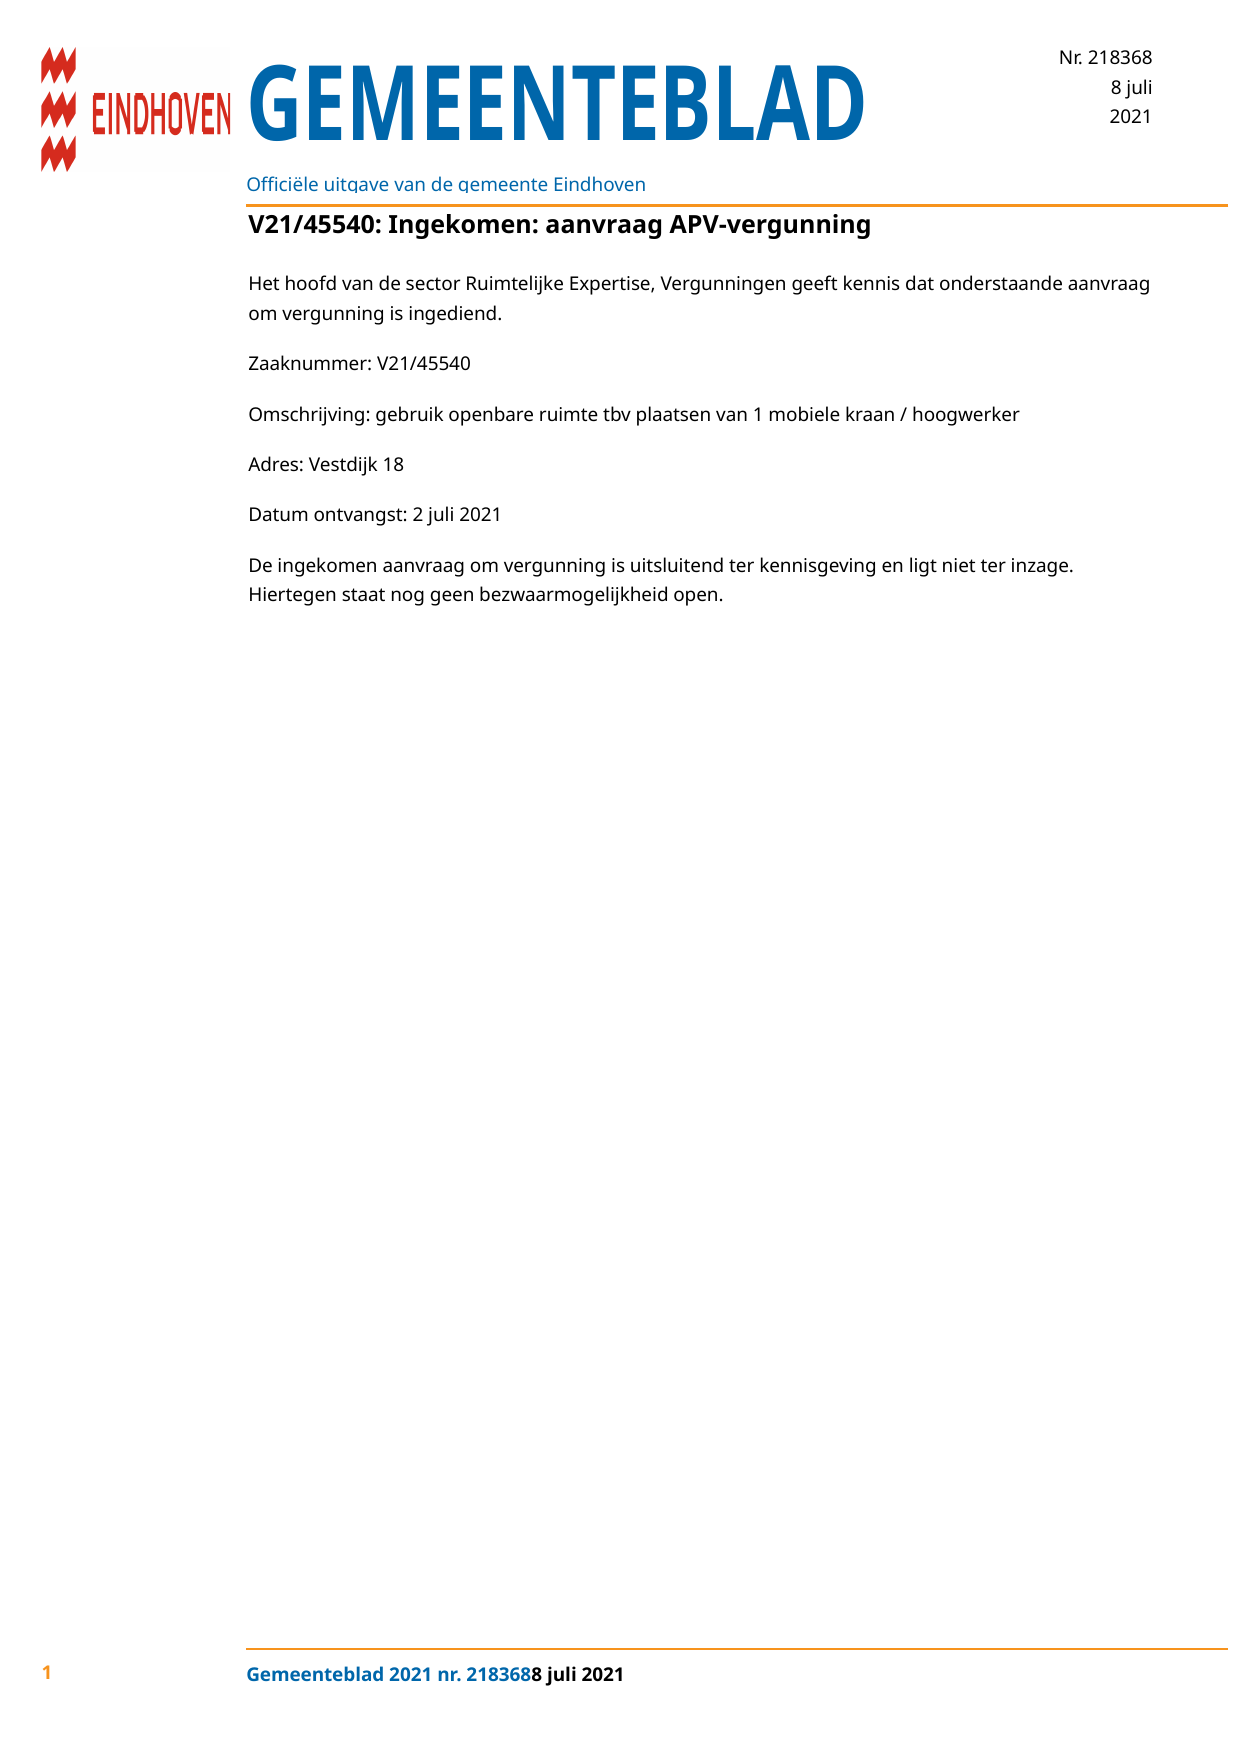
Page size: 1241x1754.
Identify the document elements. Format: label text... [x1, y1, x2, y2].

text De ingekomen aanvraag om vergunning is uitsluitend ter kennisgeving en ligt niet ter inzage. Hiertegen staat nog geen bezwaarmogelijkheid open. [248, 552, 1152, 607]
text Het hoofd van de sector Ruimtelijke Expertise, Vergunningen geeft kennis dat onderstaande aanvraag om vergunning is ingediend. [248, 270, 1152, 326]
picture [41, 47, 231, 172]
text V21/45540: Ingekomen: aanvraag APV-vergunning [248, 207, 1152, 241]
text Datum ontvangst: 2 juli 2021 [248, 502, 1152, 527]
text Zaaknummer: V21/45540 [248, 350, 1152, 376]
text Omschrijving: gebruik openbare ruimte tbv plaatsen van 1 mobiele kraan / hoogwerker [248, 401, 1152, 426]
text Adres: Vestdijk 18 [248, 451, 1152, 477]
